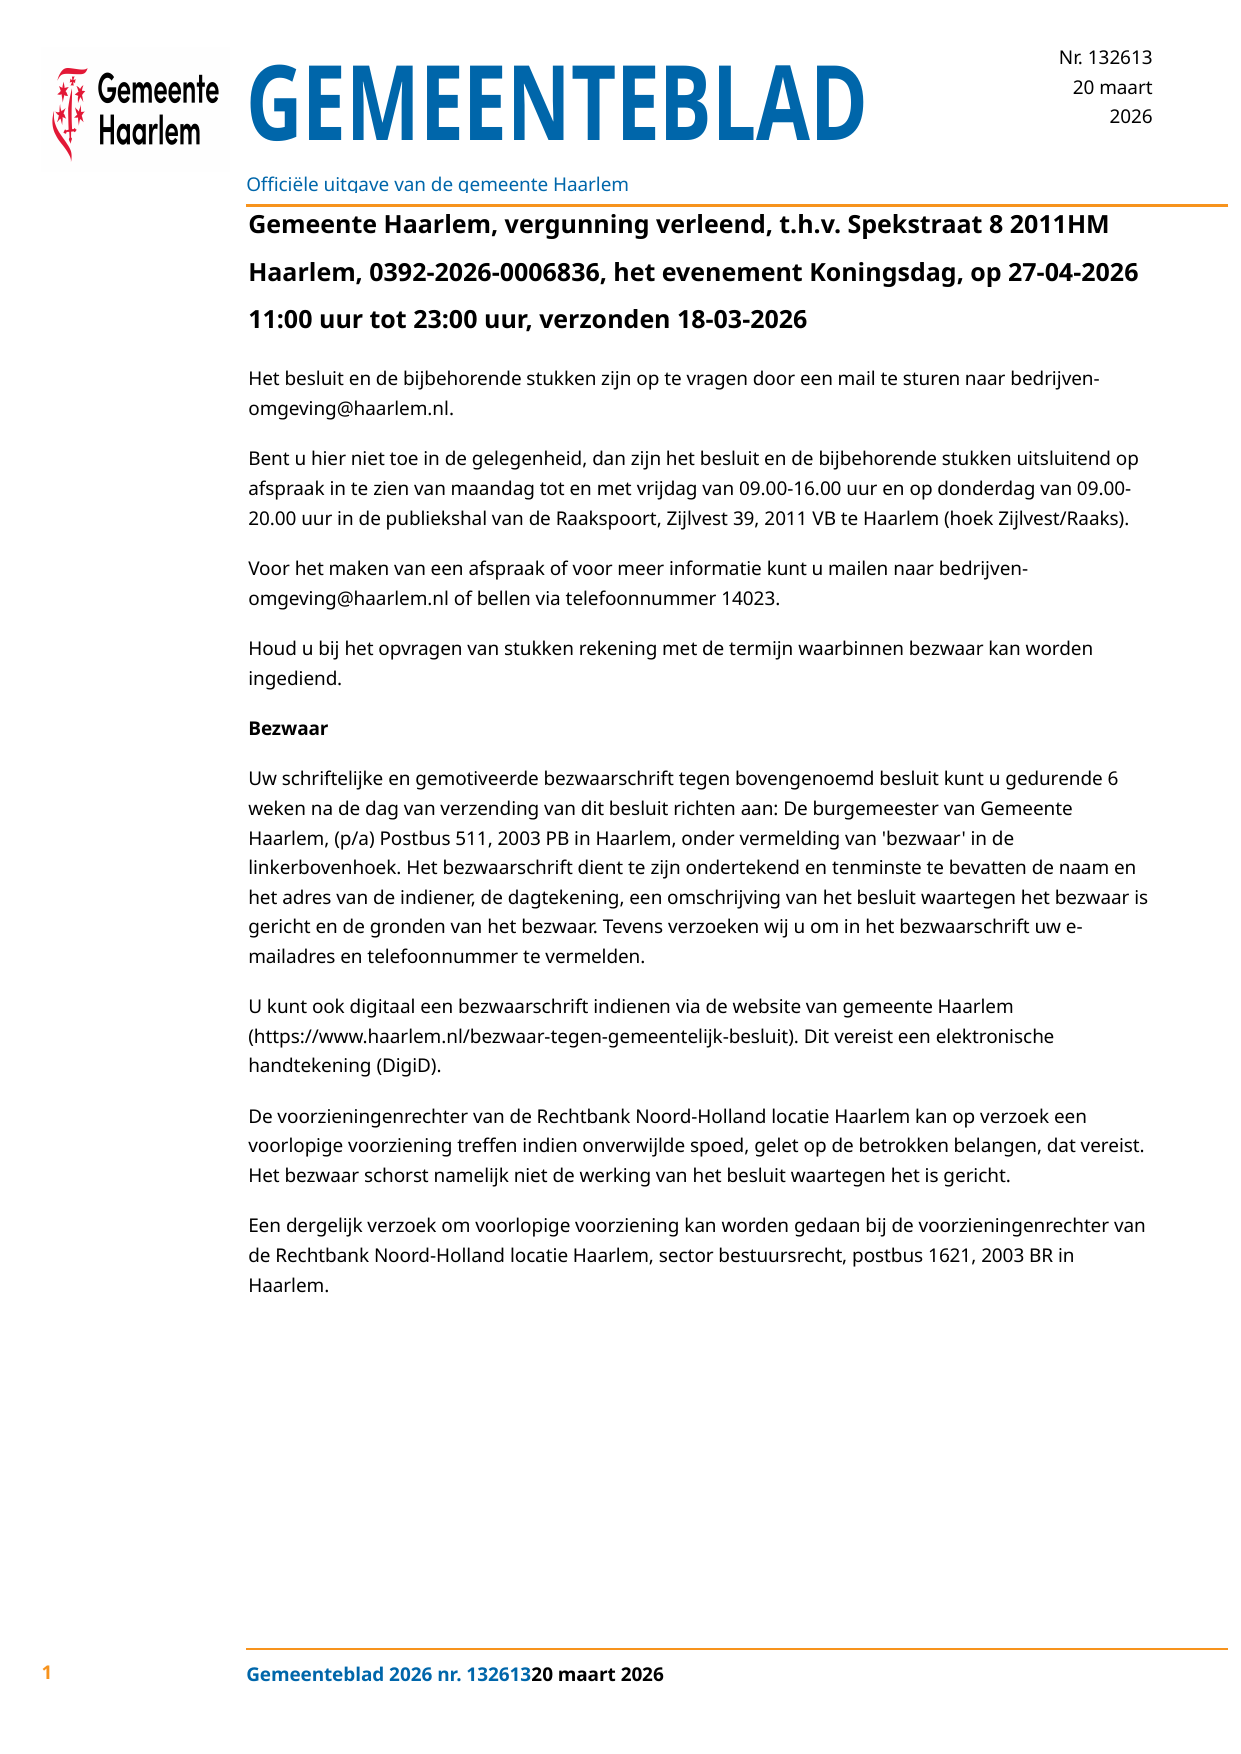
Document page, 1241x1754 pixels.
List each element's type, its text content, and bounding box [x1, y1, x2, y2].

text Uw schriftelijke en gemotiveerde bezwaarschrift tegen bovengenoemd besluit kunt u gedurende 6 weken na de dag van verzending van dit besluit richten aan: De burgemeester van Gemeente Haarlem, (p/a) Postbus 511, 2003 PB in Haarlem, onder vermelding van 'bezwaar' in de linkerbovenhoek. Het bezwaarschrift dient te zijn ondertekend en tenminste te bevatten de naam en het adres van de indiener, de dagtekening, een omschrijving van het besluit waartegen het bezwaar is gericht en de gronden van het bezwaar. Tevens verzoeken wij u om in het bezwaarschrift uw e-mailadres en telefoonnummer te vermelden. [248, 766, 1152, 969]
text Voor het maken van een afspraak of voor meer informatie kunt u mailen naar bedrijven-omgeving@haarlem.nl of bellen via telefoonnummer 14023. [248, 555, 1152, 610]
text De voorzieningenrechter van de Rechtbank Noord-Holland locatie Haarlem kan op verzoek een voorlopige voorziening treffen indien onverwijlde spoed, gelet op de betrokken belangen, dat vereist. Het bezwaar schorst namelijk niet de werking van het besluit waartegen het is gericht. [248, 1103, 1152, 1188]
picture [41, 47, 231, 172]
text Bent u hier niet toe in de gelegenheid, dan zijn het besluit en de bijbehorende stukken uitsluitend op afspraak in te zien van maandag tot en met vrijdag van 09.00-16.00 uur en op donderdag van 09.00-20.00 uur in de publiekshal van de Raakspoort, Zijlvest 39, 2011 VB te Haarlem (hoek Zijlvest/Raaks). [248, 446, 1152, 530]
text Het besluit en de bijbehorende stukken zijn op te vragen door een mail te sturen naar bedrijven-omgeving@haarlem.nl. [248, 366, 1152, 421]
text Gemeente Haarlem, vergunning verleend, t.h.v. Spekstraat 8 2011HM Haarlem, 0392-2026-0006836, het evenement Koningsdag, op 27-04-2026 11:00 uur tot 23:00 uur, verzonden 18-03-2026 [248, 207, 1152, 336]
text Bezwaar [248, 715, 1152, 741]
text U kunt ook digitaal een bezwaarschrift indienen via de website van gemeente Haarlem (https://www.haarlem.nl/bezwaar-tegen-gemeentelijk-besluit). Dit vereist een elektronische handtekening (DigiD). [248, 993, 1152, 1078]
text Een dergelijk verzoek om voorlopige voorziening kan worden gedaan bij de voorzieningenrechter van de Rechtbank Noord-Holland locatie Haarlem, sector bestuursrecht, postbus 1621, 2003 BR in Haarlem. [248, 1213, 1152, 1297]
text Houd u bij het opvragen van stukken rekening met de termijn waarbinnen bezwaar kan worden ingediend. [248, 635, 1152, 690]
